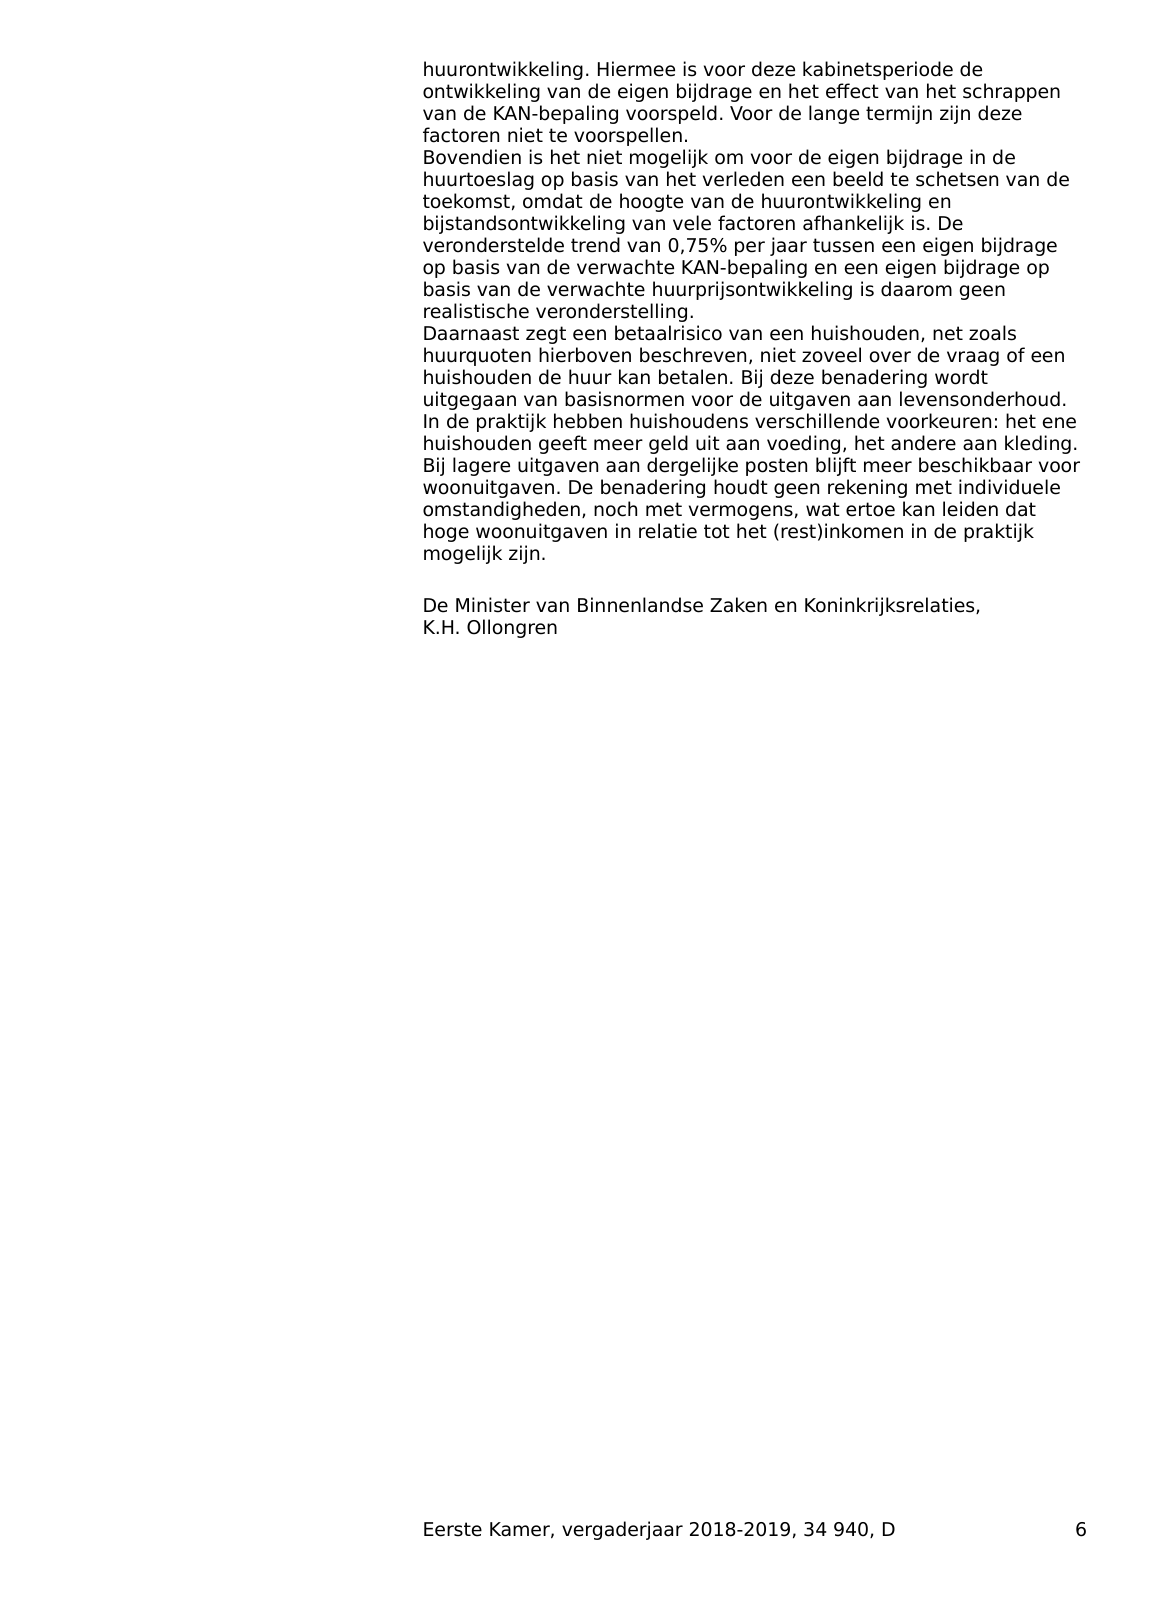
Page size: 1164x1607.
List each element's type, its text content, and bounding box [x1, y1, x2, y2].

text De Minister van Binnenlandse Zaken en Koninkrijksrelaties, K.H. Ollongren [422, 594, 1087, 638]
text huurontwikkeling. Hiermee is voor deze kabinetsperiode de ontwikkeling van de eigen bijdrage en het effect van het schrappen van de KAN-bepaling voorspeld. Voor de lange termijn zijn deze factoren niet te voorspellen. [422, 59, 1087, 147]
text Daarnaast zegt een betaalrisico van een huishouden, net zoals huurquoten hierboven beschreven, niet zoveel over de vraag of een huishouden de huur kan betalen. Bij deze benadering wordt uitgegaan van basisnormen voor de uitgaven aan levensonderhoud. In de praktijk hebben huishoudens verschillende voorkeuren: het ene huishouden geeft meer geld uit aan voeding, het andere aan kleding. Bij lagere uitgaven aan dergelijke posten blijft meer beschikbaar voor woonuitgaven. De benadering houdt geen rekening met individuele omstandigheden, noch met vermogens, wat ertoe kan leiden dat hoge woonuitgaven in relatie tot het (rest)inkomen in de praktijk mogelijk zijn. [422, 323, 1087, 564]
text Bovendien is het niet mogelijk om voor de eigen bijdrage in de huurtoeslag op basis van het verleden een beeld te schetsen van de toekomst, omdat de hoogte van de huurontwikkeling en bijstandsontwikkeling van vele factoren afhankelijk is. De veronderstelde trend van 0,75% per jaar tussen een eigen bijdrage op basis van de verwachte KAN-bepaling en een eigen bijdrage op basis van de verwachte huurprijsontwikkeling is daarom geen realistische veronderstelling. [422, 147, 1087, 323]
